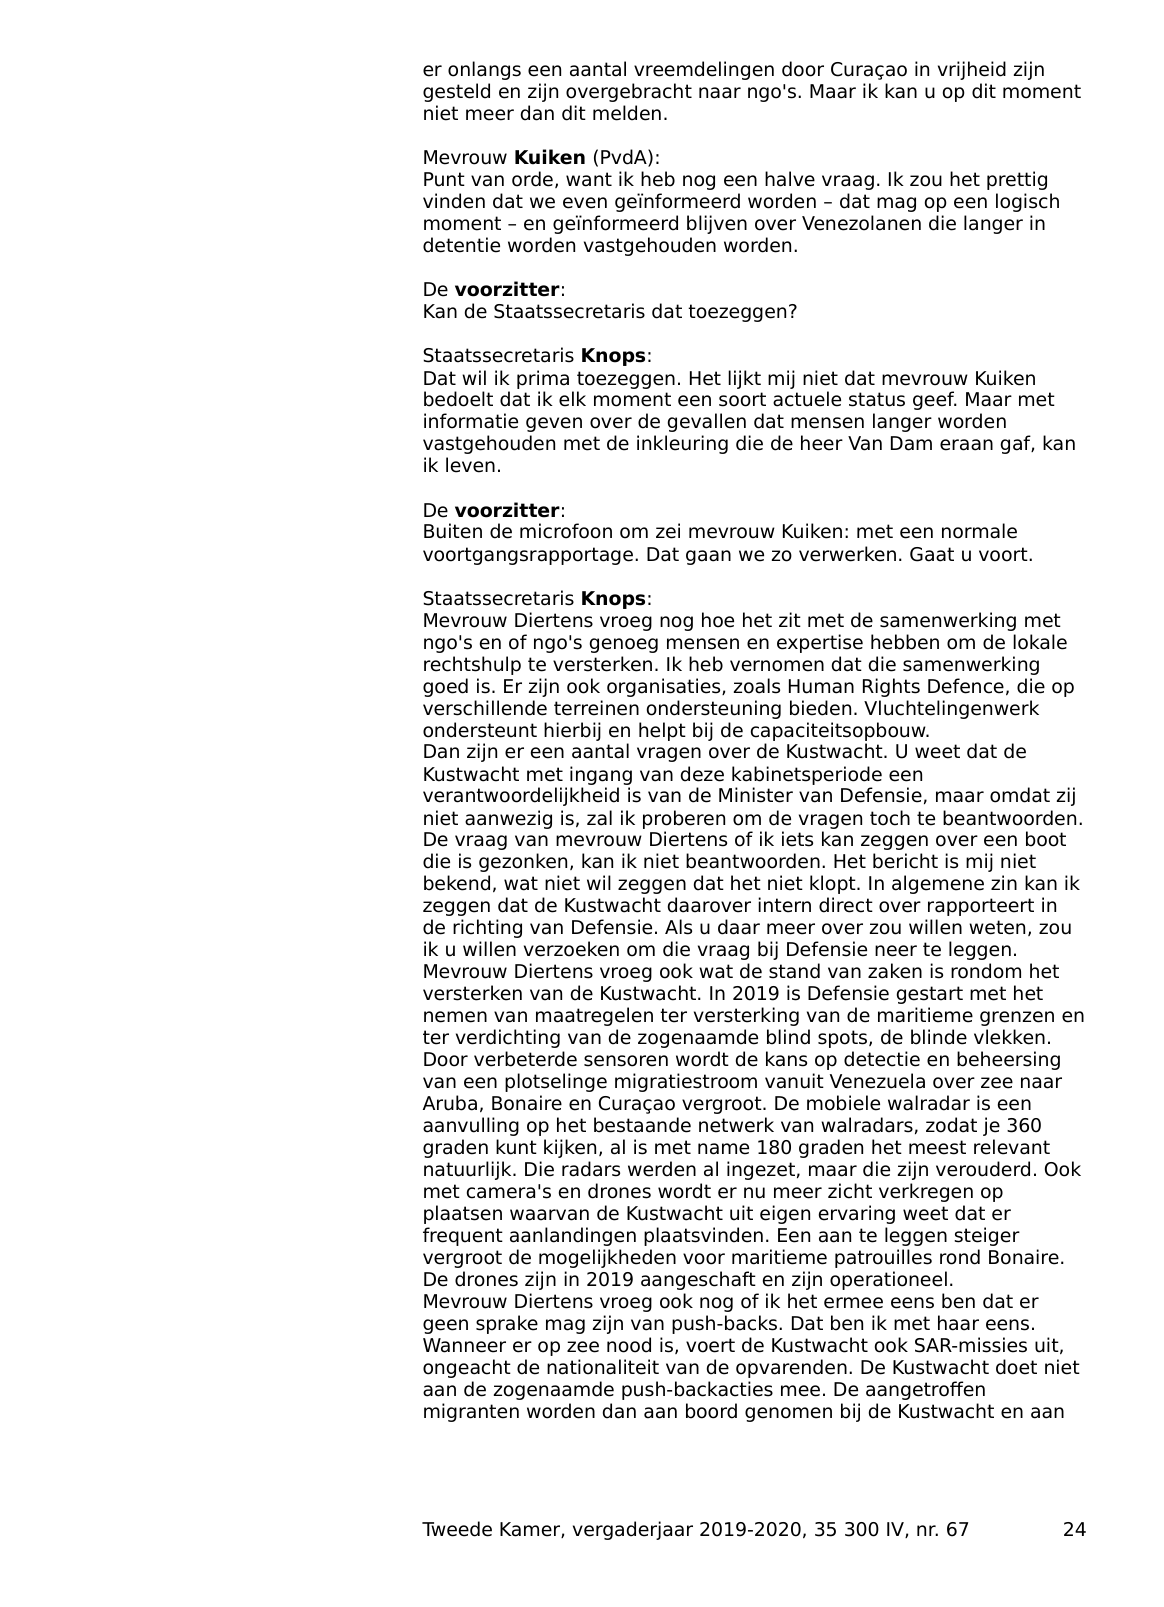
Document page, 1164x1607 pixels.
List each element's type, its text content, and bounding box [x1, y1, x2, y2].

text Mevrouw Diertens vroeg nog hoe het zit met de samenwerking met ngo's en of ngo's genoeg mensen en expertise hebben om de lokale rechtshulp te versterken. Ik heb vernomen dat die samenwerking goed is. Er zijn ook organisaties, zoals Human Rights Defence, die op verschillende terreinen ondersteuning bieden. Vluchtelingenwerk ondersteunt hierbij en helpt bij de capaciteitsopbouw. [422, 609, 1087, 741]
text Punt van orde, want ik heb nog een halve vraag. Ik zou het prettig vinden dat we even geïnformeerd worden – dat mag op een logisch moment – en geïnformeerd blijven over Venezolanen die langer in detentie worden vastgehouden worden. [422, 169, 1087, 257]
text Mevrouw Kuiken (PvdA): [422, 147, 1087, 169]
text De voorzitter: [422, 499, 1087, 521]
text Mevrouw Diertens vroeg ook nog of ik het ermee eens ben dat er geen sprake mag zijn van push-backs. Dat ben ik met haar eens. Wanneer er op zee nood is, voert de Kustwacht ook SAR-missies uit, ongeacht de nationaliteit van de opvarenden. De Kustwacht doet niet aan de zogenaamde push-backacties mee. De aangetroffen migranten worden dan aan boord genomen bij de Kustwacht en aan [422, 1291, 1087, 1423]
text Kan de Staatssecretaris dat toezeggen? [422, 301, 1087, 323]
text Buiten de microfoon om zei mevrouw Kuiken: met een normale voortgangsrapportage. Dat gaan we zo verwerken. Gaat u voort. [422, 521, 1087, 565]
text Staatssecretaris Knops: [422, 345, 1087, 367]
text De voorzitter: [422, 279, 1087, 301]
text Dat wil ik prima toezeggen. Het lijkt mij niet dat mevrouw Kuiken bedoelt dat ik elk moment een soort actuele status geef. Maar met informatie geven over de gevallen dat mensen langer worden vastgehouden met de inkleuring die de heer Van Dam eraan gaf, kan ik leven. [422, 367, 1087, 477]
text Dan zijn er een aantal vragen over de Kustwacht. U weet dat de Kustwacht met ingang van deze kabinetsperiode een verantwoordelijkheid is van de Minister van Defensie, maar omdat zij niet aanwezig is, zal ik proberen om de vragen toch te beantwoorden. De vraag van mevrouw Diertens of ik iets kan zeggen over een boot die is gezonken, kan ik niet beantwoorden. Het bericht is mij niet bekend, wat niet wil zeggen dat het niet klopt. In algemene zin kan ik zeggen dat de Kustwacht daarover intern direct over rapporteert in de richting van Defensie. Als u daar meer over zou willen weten, zou ik u willen verzoeken om die vraag bij Defensie neer te leggen. [422, 741, 1087, 961]
text Mevrouw Diertens vroeg ook wat de stand van zaken is rondom het versterken van de Kustwacht. In 2019 is Defensie gestart met het nemen van maatregelen ter versterking van de maritieme grenzen en ter verdichting van de zogenaamde blind spots, de blinde vlekken. Door verbeterde sensoren wordt de kans op detectie en beheersing van een plotselinge migratiestroom vanuit Venezuela over zee naar Aruba, Bonaire en Curaçao vergroot. De mobiele walradar is een aanvulling op het bestaande netwerk van walradars, zodat je 360 graden kunt kijken, al is met name 180 graden het meest relevant natuurlijk. Die radars werden al ingezet, maar die zijn verouderd. Ook met camera's en drones wordt er nu meer zicht verkregen op plaatsen waarvan de Kustwacht uit eigen ervaring weet dat er frequent aanlandingen plaatsvinden. Een aan te leggen steiger vergroot de mogelijkheden voor maritieme patrouilles rond Bonaire. De drones zijn in 2019 aangeschaft en zijn operationeel. [422, 961, 1087, 1291]
text Staatssecretaris Knops: [422, 588, 1087, 609]
text er onlangs een aantal vreemdelingen door Curaçao in vrijheid zijn gesteld en zijn overgebracht naar ngo's. Maar ik kan u op dit moment niet meer dan dit melden. [422, 59, 1087, 125]
